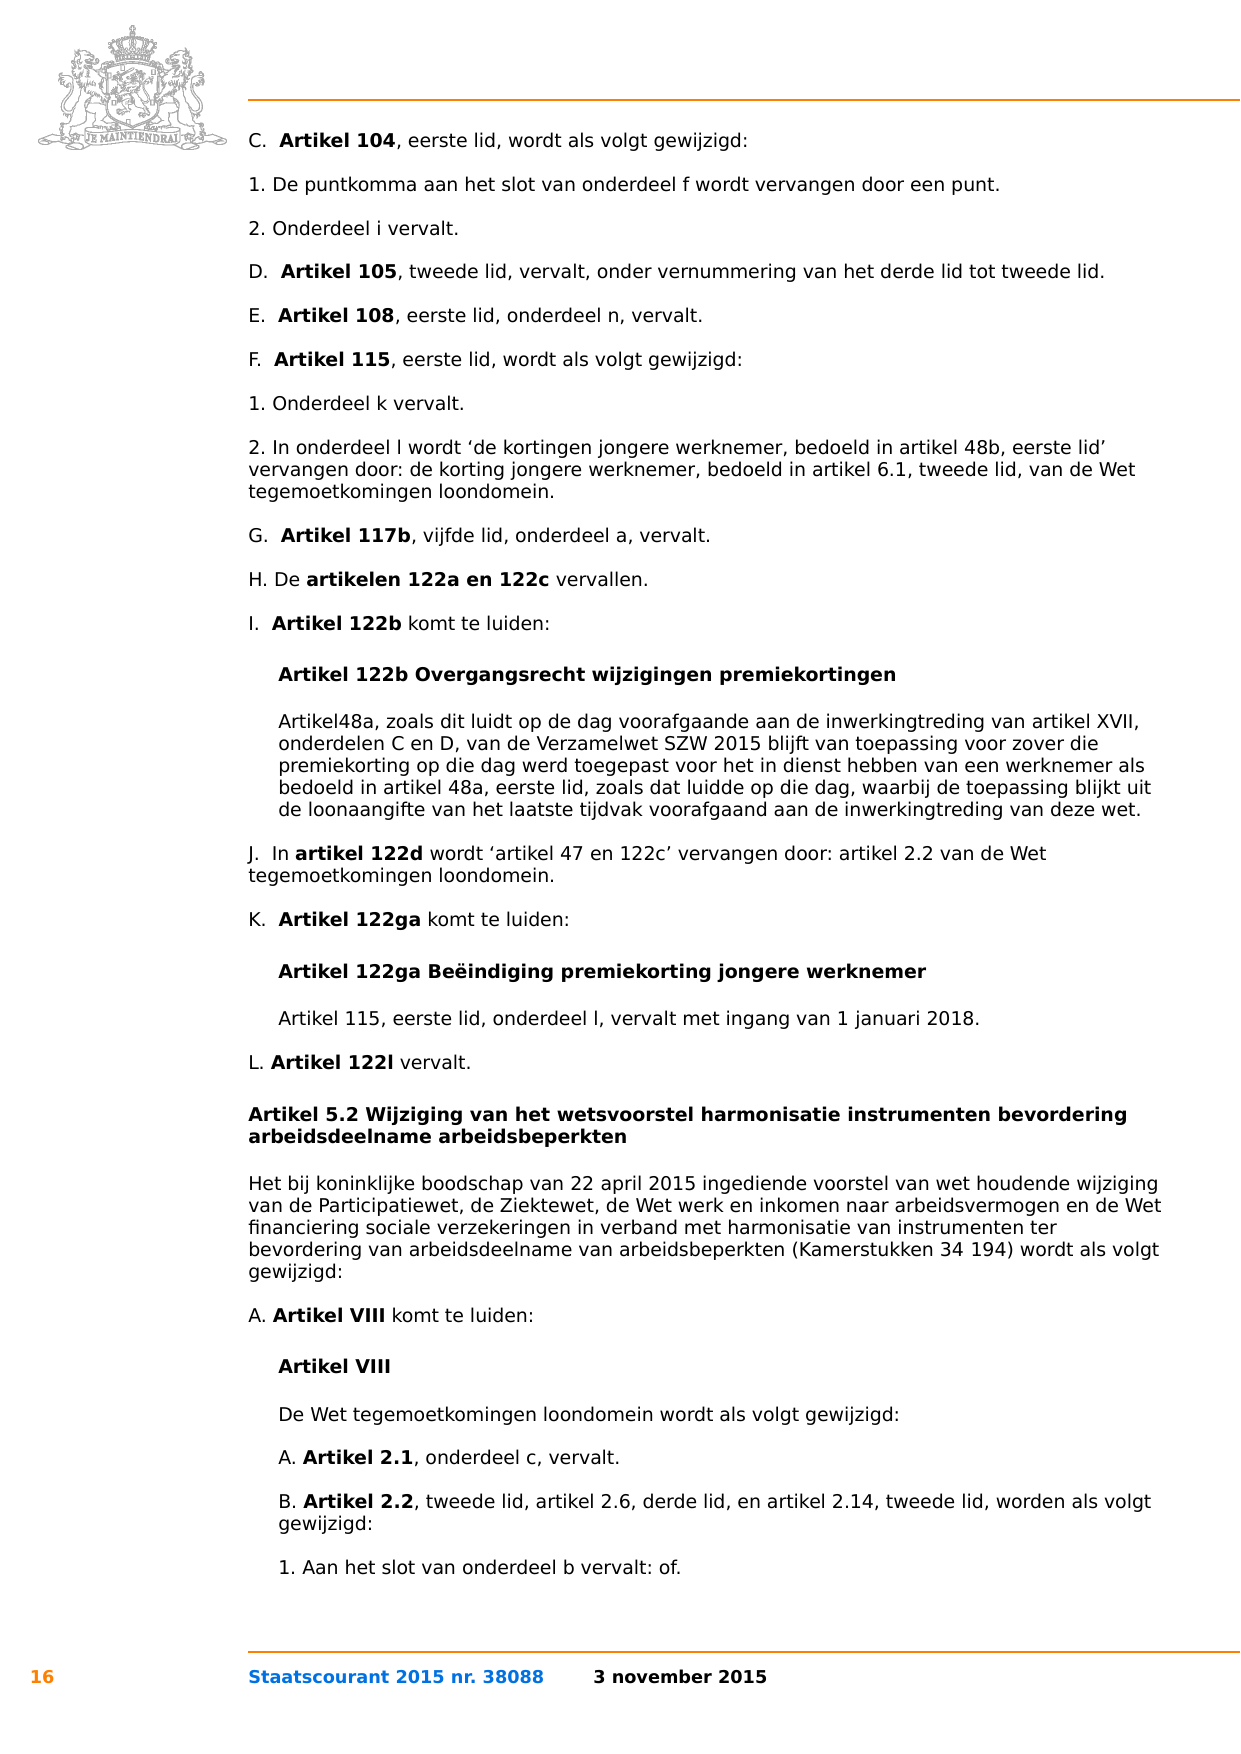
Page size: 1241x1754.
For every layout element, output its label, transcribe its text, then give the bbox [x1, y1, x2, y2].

text C. Artikel 104, eerste lid, wordt als volgt gewijzigd: [248, 130, 1163, 152]
text B. Artikel 2.2, tweede lid, artikel 2.6, derde lid, en artikel 2.14, tweede lid, worden als volgt gewijzigd: [278, 1491, 1163, 1535]
text 2. Onderdeel i vervalt. [248, 218, 1163, 239]
text A. Artikel 2.1, onderdeel c, vervalt. [278, 1447, 1163, 1469]
text I. Artikel 122b komt te luiden: [248, 612, 1163, 634]
text A. Artikel VIII komt te luiden: [248, 1304, 1163, 1326]
text G. Artikel 117b, vijfde lid, onderdeel a, vervalt. [248, 525, 1163, 547]
text De Wet tegemoetkomingen loondomein wordt als volgt gewijzigd: [278, 1403, 1163, 1425]
text 1. De puntkomma aan het slot van onderdeel f wordt vervangen door een punt. [248, 174, 1163, 196]
text 2. In onderdeel l wordt ‘de kortingen jongere werknemer, bedoeld in artikel 48b, eerste lid’ vervangen door: de korting jongere werknemer, bedoeld in artikel 6.1, tweede lid, van de Wet tegemoetkomingen loondomein. [248, 437, 1163, 503]
text H. De artikelen 122a en 122c vervallen. [248, 568, 1163, 591]
subtitle Artikel VIII [278, 1356, 1163, 1378]
text J. In artikel 122d wordt ‘artikel 47 en 122c’ vervangen door: artikel 2.2 van de Wet tegemoetkomingen loondomein. [248, 843, 1163, 887]
text 1. Onderdeel k vervalt. [248, 393, 1163, 415]
text K. Artikel 122ga komt te luiden: [248, 909, 1163, 931]
text 1. Aan het slot van onderdeel b vervalt: of. [278, 1557, 1163, 1579]
subtitle Artikel 122ga Beëindiging premiekorting jongere werknemer [278, 961, 1163, 983]
text F. Artikel 115, eerste lid, wordt als volgt gewijzigd: [248, 349, 1163, 371]
picture [38, 25, 227, 150]
text Artikel 115, eerste lid, onderdeel l, vervalt met ingang van 1 januari 2018. [278, 1008, 1163, 1030]
text L. Artikel 122l vervalt. [248, 1052, 1163, 1074]
text E. Artikel 108, eerste lid, onderdeel n, vervalt. [248, 305, 1163, 327]
text Het bij koninklijke boodschap van 22 april 2015 ingediende voorstel van wet houdende wijziging van de Participatiewet, de Ziektewet, de Wet werk en inkomen naar arbeidsvermogen en de Wet financiering sociale verzekeringen in verband met harmonisatie van instrumenten ter bevordering van arbeidsdeelname van arbeidsbeperkten (Kamerstukken 34 194) wordt als volgt gewijzigd: [248, 1173, 1163, 1283]
subtitle Artikel 5.2 Wijziging van het wetsvoorstel harmonisatie instrumenten bevordering arbeidsdeelname arbeidsbeperkten [248, 1104, 1163, 1148]
text D. Artikel 105, tweede lid, vervalt, onder vernummering van het derde lid tot tweede lid. [248, 261, 1163, 283]
text Artikel48a, zoals dit luidt op de dag voorafgaande aan de inwerkingtreding van artikel XVII, onderdelen C en D, van de Verzamelwet SZW 2015 blijft van toepassing voor zover die premiekorting op die dag werd toegepast voor het in dienst hebben van een werknemer als bedoeld in artikel 48a, eerste lid, zoals dat luidde op die dag, waarbij de toepassing blijkt uit de loonaangifte van het laatste tijdvak voorafgaand aan de inwerkingtreding van deze wet. [278, 711, 1163, 821]
subtitle Artikel 122b Overgangsrecht wijzigingen premiekortingen [278, 664, 1163, 686]
